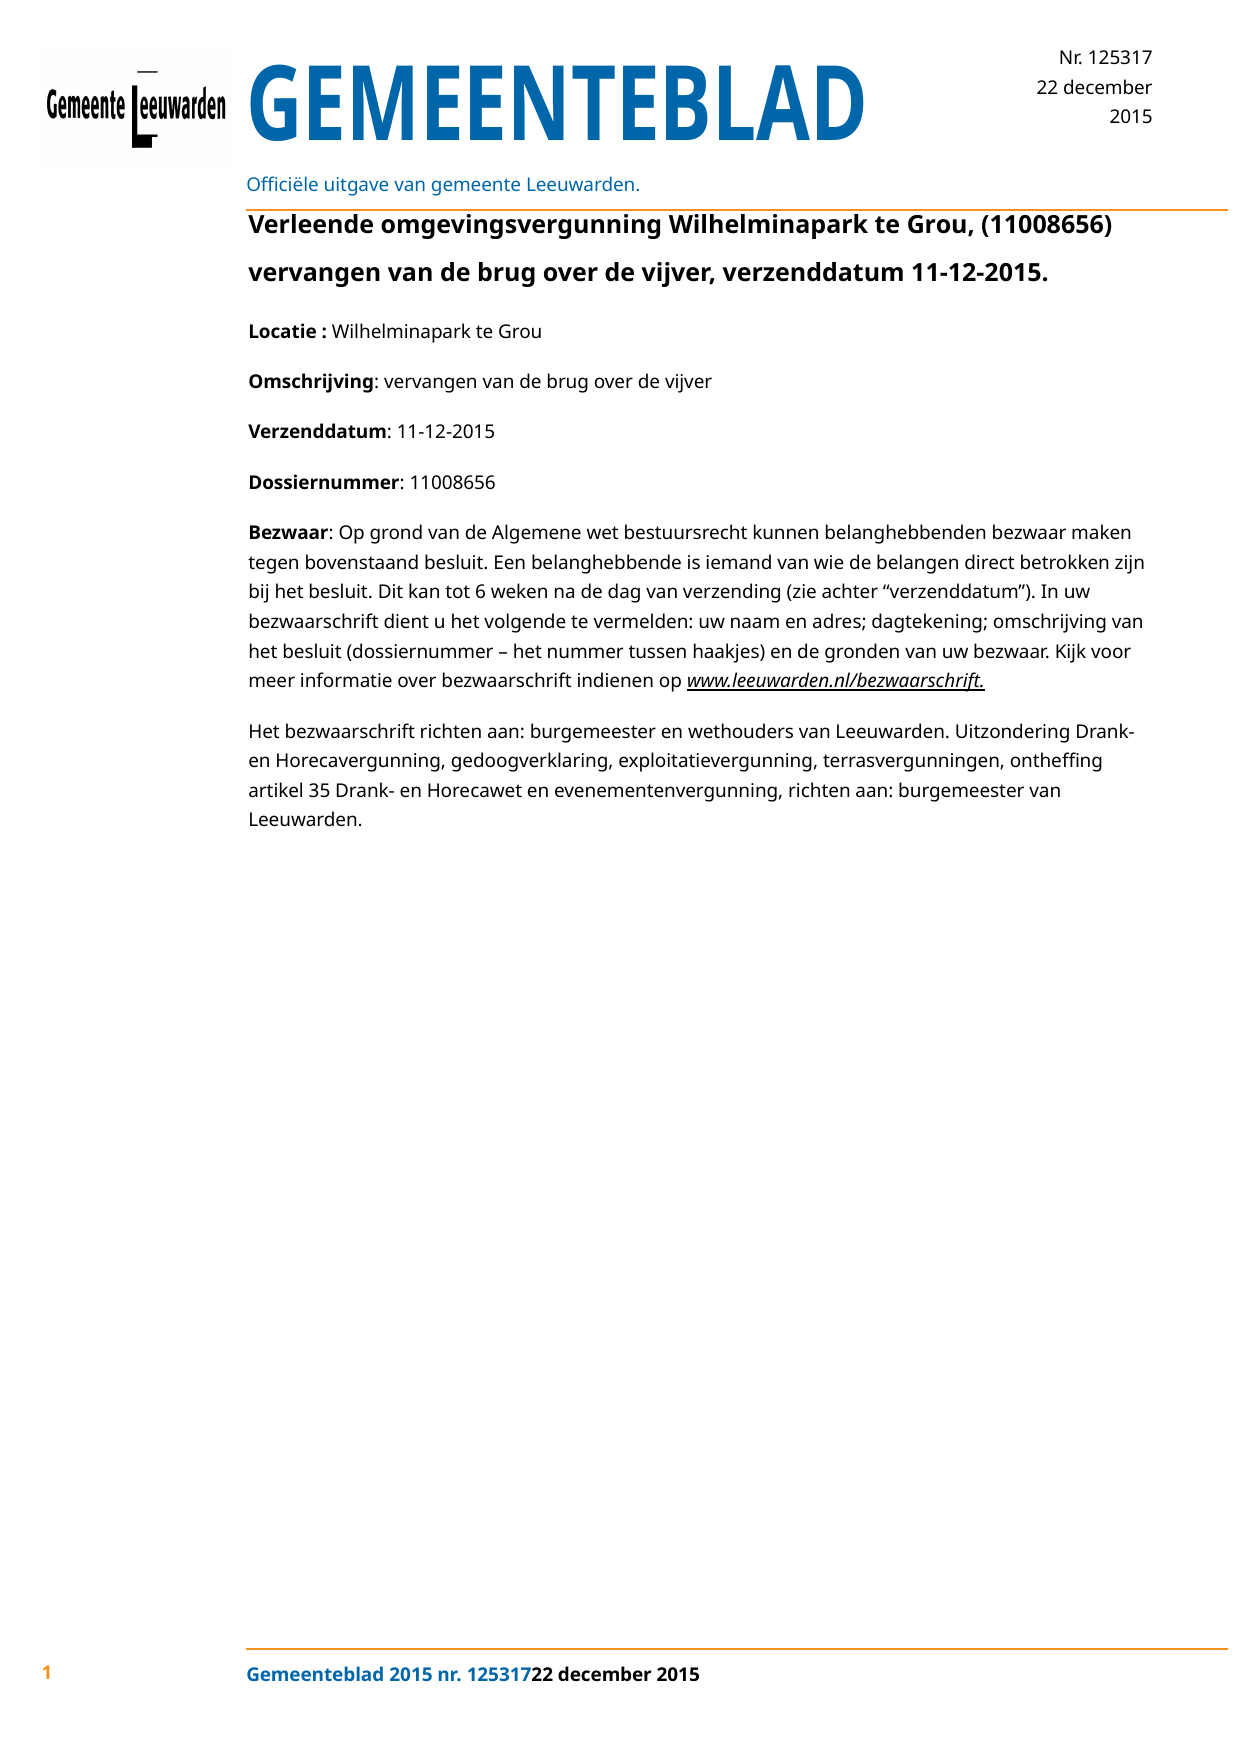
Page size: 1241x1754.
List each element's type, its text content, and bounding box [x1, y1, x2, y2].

text Omschrijving: vervangen van de brug over de vijver [248, 368, 1152, 394]
text Verleende omgevingsvergunning Wilhelminapark te Grou, (11008656) vervangen van de brug over de vijver, verzenddatum 11-12-2015. [248, 211, 1152, 288]
text Dossiernummer: 11008656 [248, 469, 1152, 495]
text Locatie : Wilhelminapark te Grou [248, 318, 1152, 344]
text Het bezwaarschrift richten aan: burgemeester en wethouders van Leeuwarden. Uitzondering Drank- en Horecavergunning, gedoogverklaring, exploitatievergunning, terrasvergunningen, ontheffing artikel 35 Drank- en Horecawet en evenementenvergunning, richten aan: burgemeester van Leeuwarden. [248, 718, 1152, 832]
text Verzenddatum: 11-12-2015 [248, 419, 1152, 444]
picture [41, 47, 231, 172]
text Bezwaar: Op grond van de Algemene wet bestuursrecht kunnen belanghebbenden bezwaar maken tegen bovenstaand besluit. Een belanghebbende is iemand van wie de belangen direct betrokken zijn bij het besluit. Dit kan tot 6 weken na de dag van verzending (zie achter “verzenddatum”). In uw bezwaarschrift dient u het volgende te vermelden: uw naam en adres; dagtekening; omschrijving van het besluit (dossiernummer – het nummer tussen haakjes) en de gronden van uw bezwaar. Kijk voor meer informatie over bezwaarschrift indienen op www.leeuwarden.nl/bezwaarschrift. [248, 519, 1152, 693]
